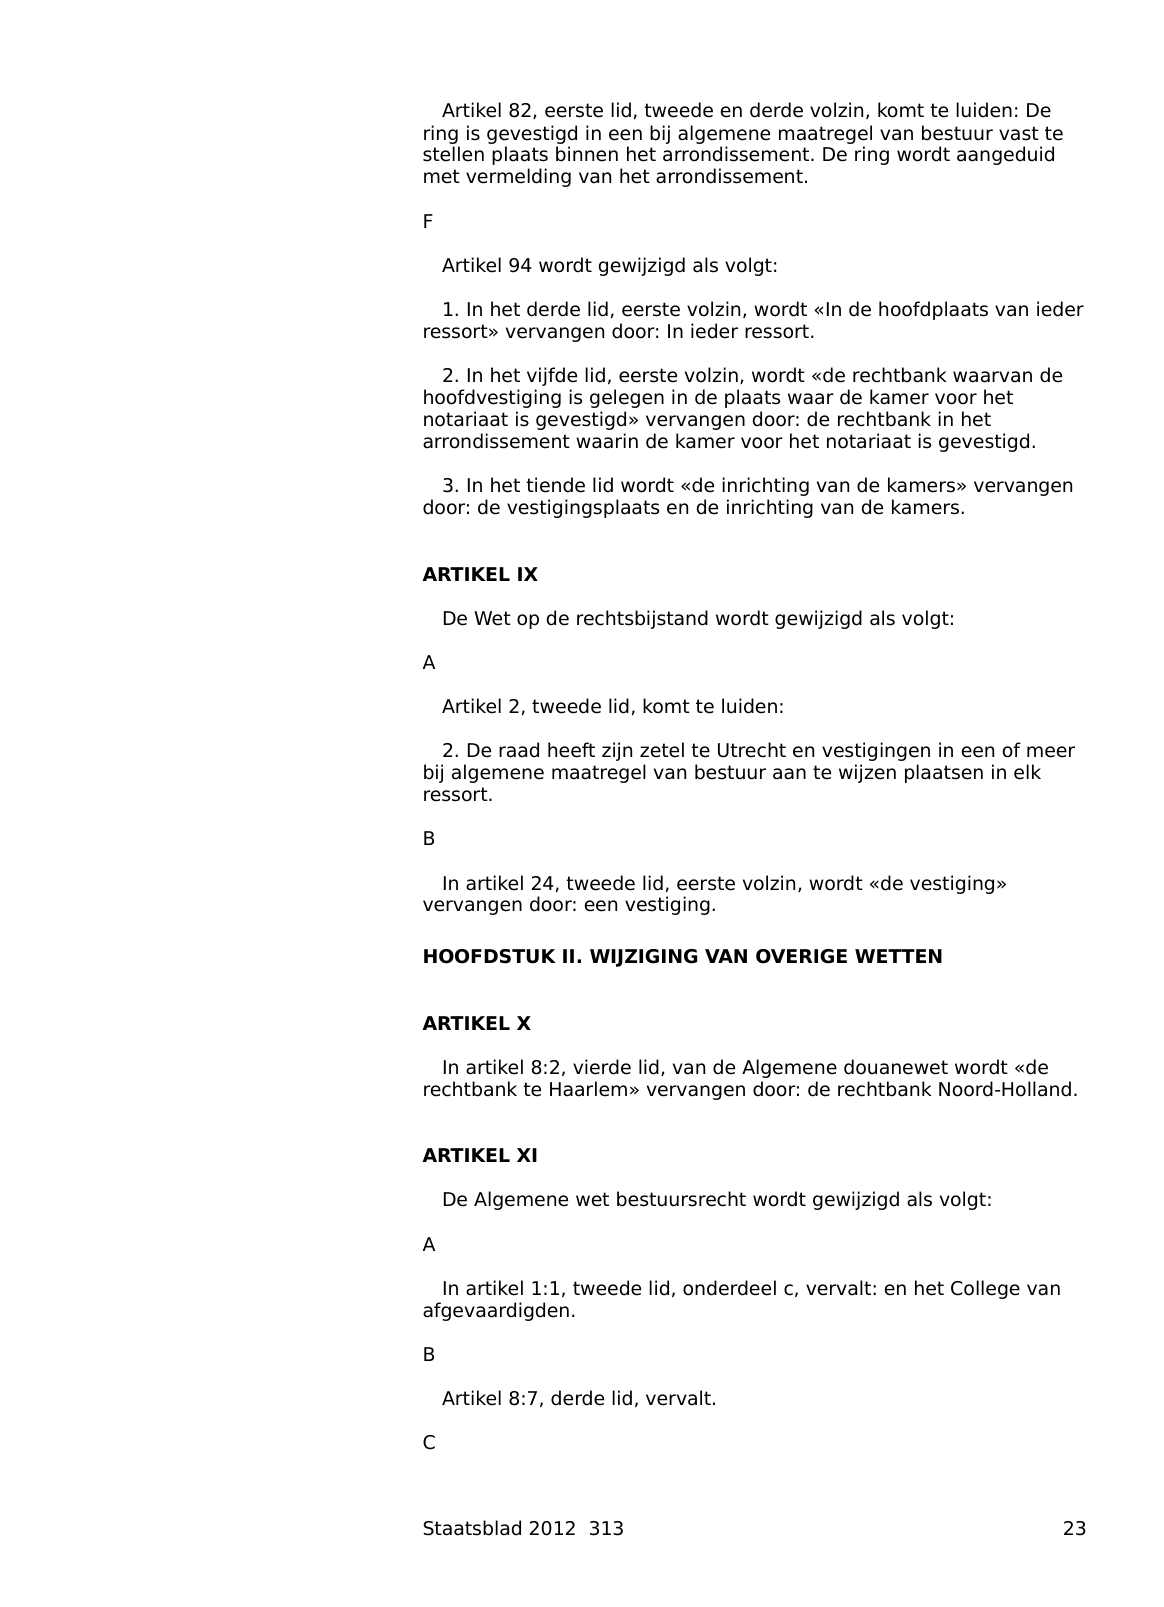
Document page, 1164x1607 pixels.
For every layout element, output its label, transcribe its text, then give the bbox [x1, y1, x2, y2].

text F [422, 211, 1087, 232]
subtitle HOOFDSTUK II. WIJZIGING VAN OVERIGE WETTEN [422, 946, 1087, 968]
text B [422, 828, 1087, 850]
subtitle ARTIKEL X [422, 1013, 1087, 1035]
text C [422, 1432, 1087, 1454]
text Artikel 94 wordt gewijzigd als volgt: [422, 255, 1087, 277]
text 3. In het tiende lid wordt «de inrichting van de kamers» vervangen door: de vestigingsplaats en de inrichting van de kamers. [422, 475, 1087, 519]
text A [422, 1233, 1087, 1256]
text De Algemene wet bestuursrecht wordt gewijzigd als volgt: [422, 1189, 1087, 1211]
text 2. In het vijfde lid, eerste volzin, wordt «de rechtbank waarvan de hoofdvestiging is gelegen in de plaats waar de kamer voor het notariaat is gevestigd» vervangen door: de rechtbank in het arrondissement waarin de kamer voor het notariaat is gevestigd. [422, 365, 1087, 453]
text Artikel 2, tweede lid, komt te luiden: [422, 696, 1087, 718]
text Artikel 82, eerste lid, tweede en derde volzin, komt te luiden: De ring is gevestigd in een bij algemene maatregel van bestuur vast te stellen plaats binnen het arrondissement. De ring wordt aangeduid met vermelding van het arrondissement. [422, 100, 1087, 188]
subtitle ARTIKEL XI [422, 1145, 1087, 1167]
text Artikel 8:7, derde lid, vervalt. [422, 1388, 1087, 1410]
text 1. In het derde lid, eerste volzin, wordt «In de hoofdplaats van ieder ressort» vervangen door: In ieder ressort. [422, 299, 1087, 343]
text In artikel 1:1, tweede lid, onderdeel c, vervalt: en het College van afgevaardigden. [422, 1278, 1087, 1322]
text B [422, 1344, 1087, 1366]
subtitle ARTIKEL IX [422, 563, 1087, 585]
text A [422, 652, 1087, 674]
text In artikel 24, tweede lid, eerste volzin, wordt «de vestiging» vervangen door: een vestiging. [422, 872, 1087, 916]
text De Wet op de rechtsbijstand wordt gewijzigd als volgt: [422, 608, 1087, 629]
text In artikel 8:2, vierde lid, van de Algemene douanewet wordt «de rechtbank te Haarlem» vervangen door: de rechtbank Noord-Holland. [422, 1057, 1087, 1101]
text 2. De raad heeft zijn zetel te Utrecht en vestigingen in een of meer bij algemene maatregel van bestuur aan te wijzen plaatsen in elk ressort. [422, 740, 1087, 806]
